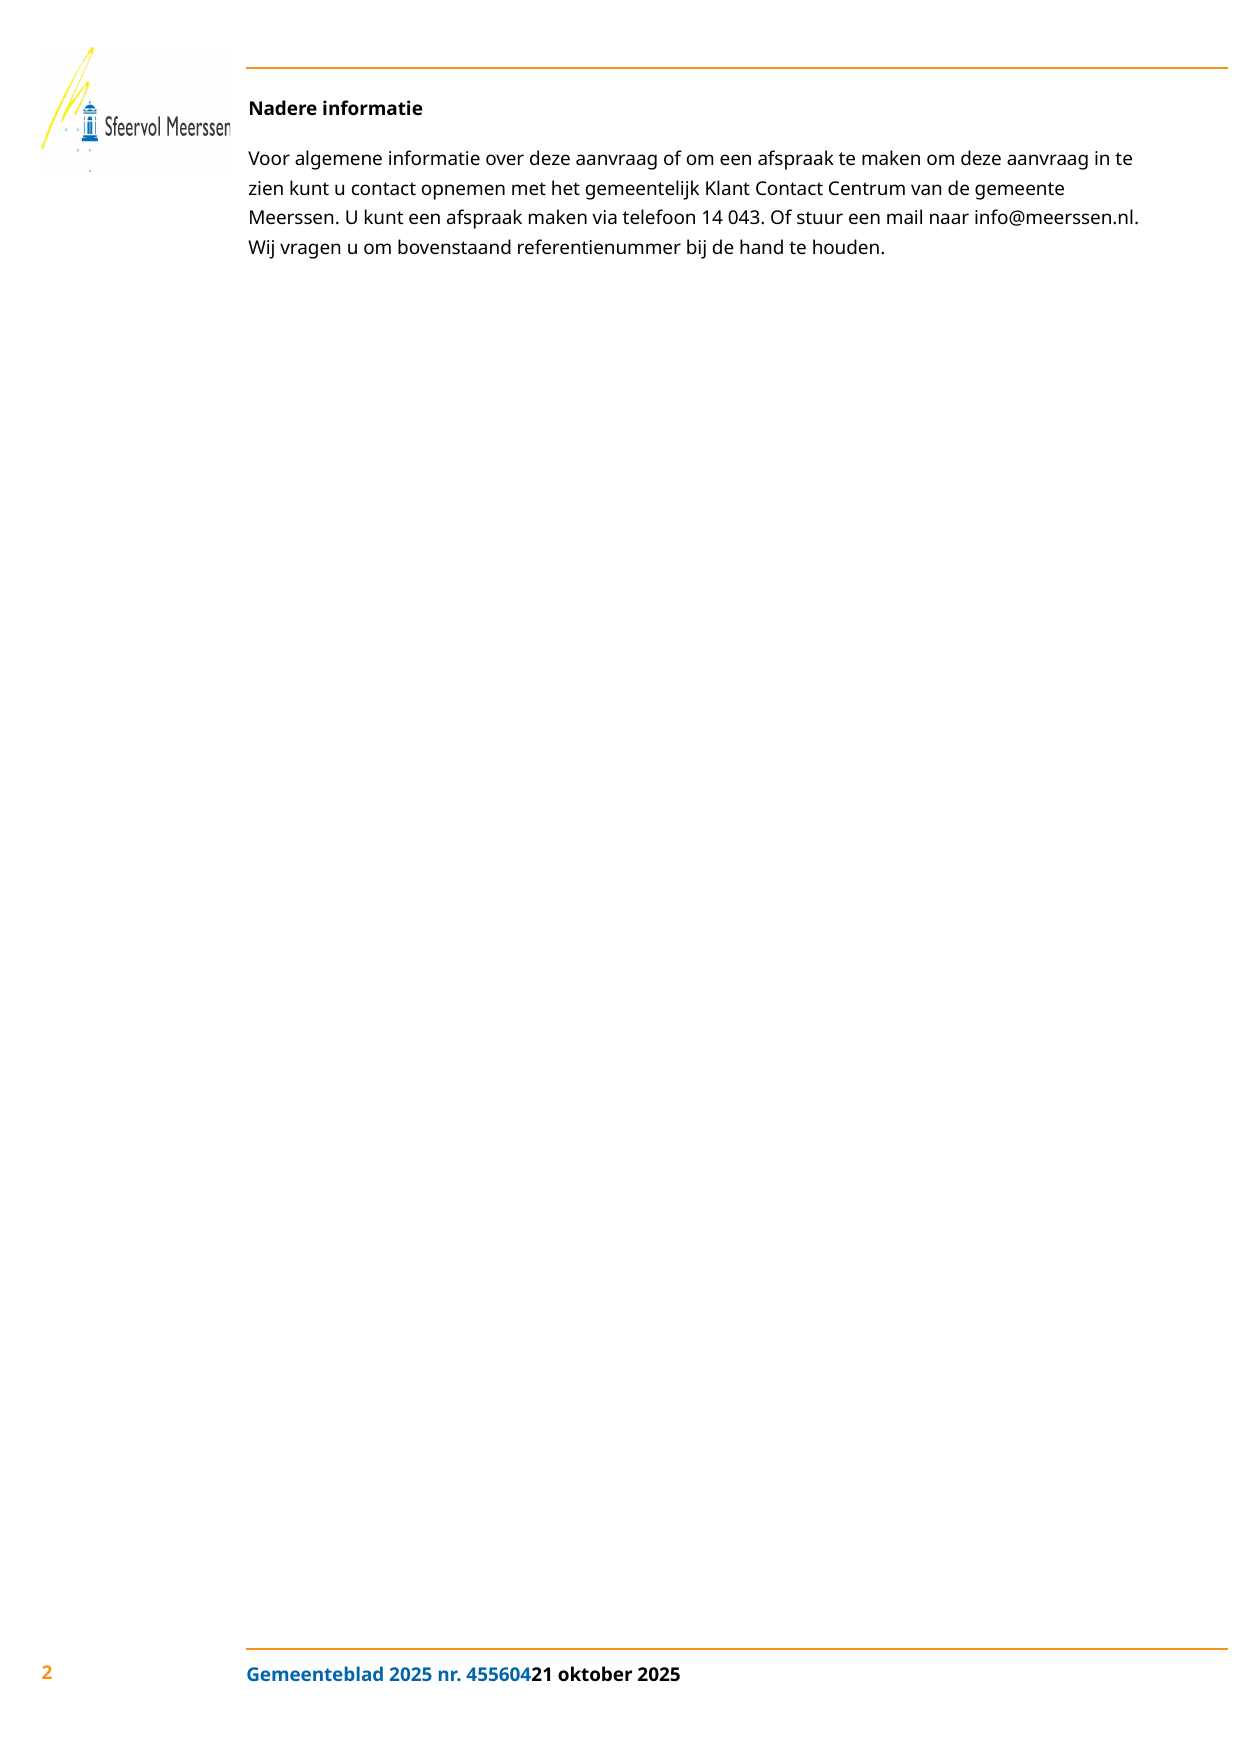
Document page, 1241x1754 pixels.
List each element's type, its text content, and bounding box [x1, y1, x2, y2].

text Voor algemene informatie over deze aanvraag of om een afspraak te maken om deze aanvraag in te zien kunt u contact opnemen met het gemeentelijk Klant Contact Centrum van de gemeente Meerssen. U kunt een afspraak maken via telefoon 14 043. Of stuur een mail naar info@meerssen.nl. Wij vragen u om bovenstaand referentienummer bij de hand te houden. [248, 145, 1152, 260]
picture [41, 47, 231, 172]
text Nadere informatie [248, 95, 1152, 121]
